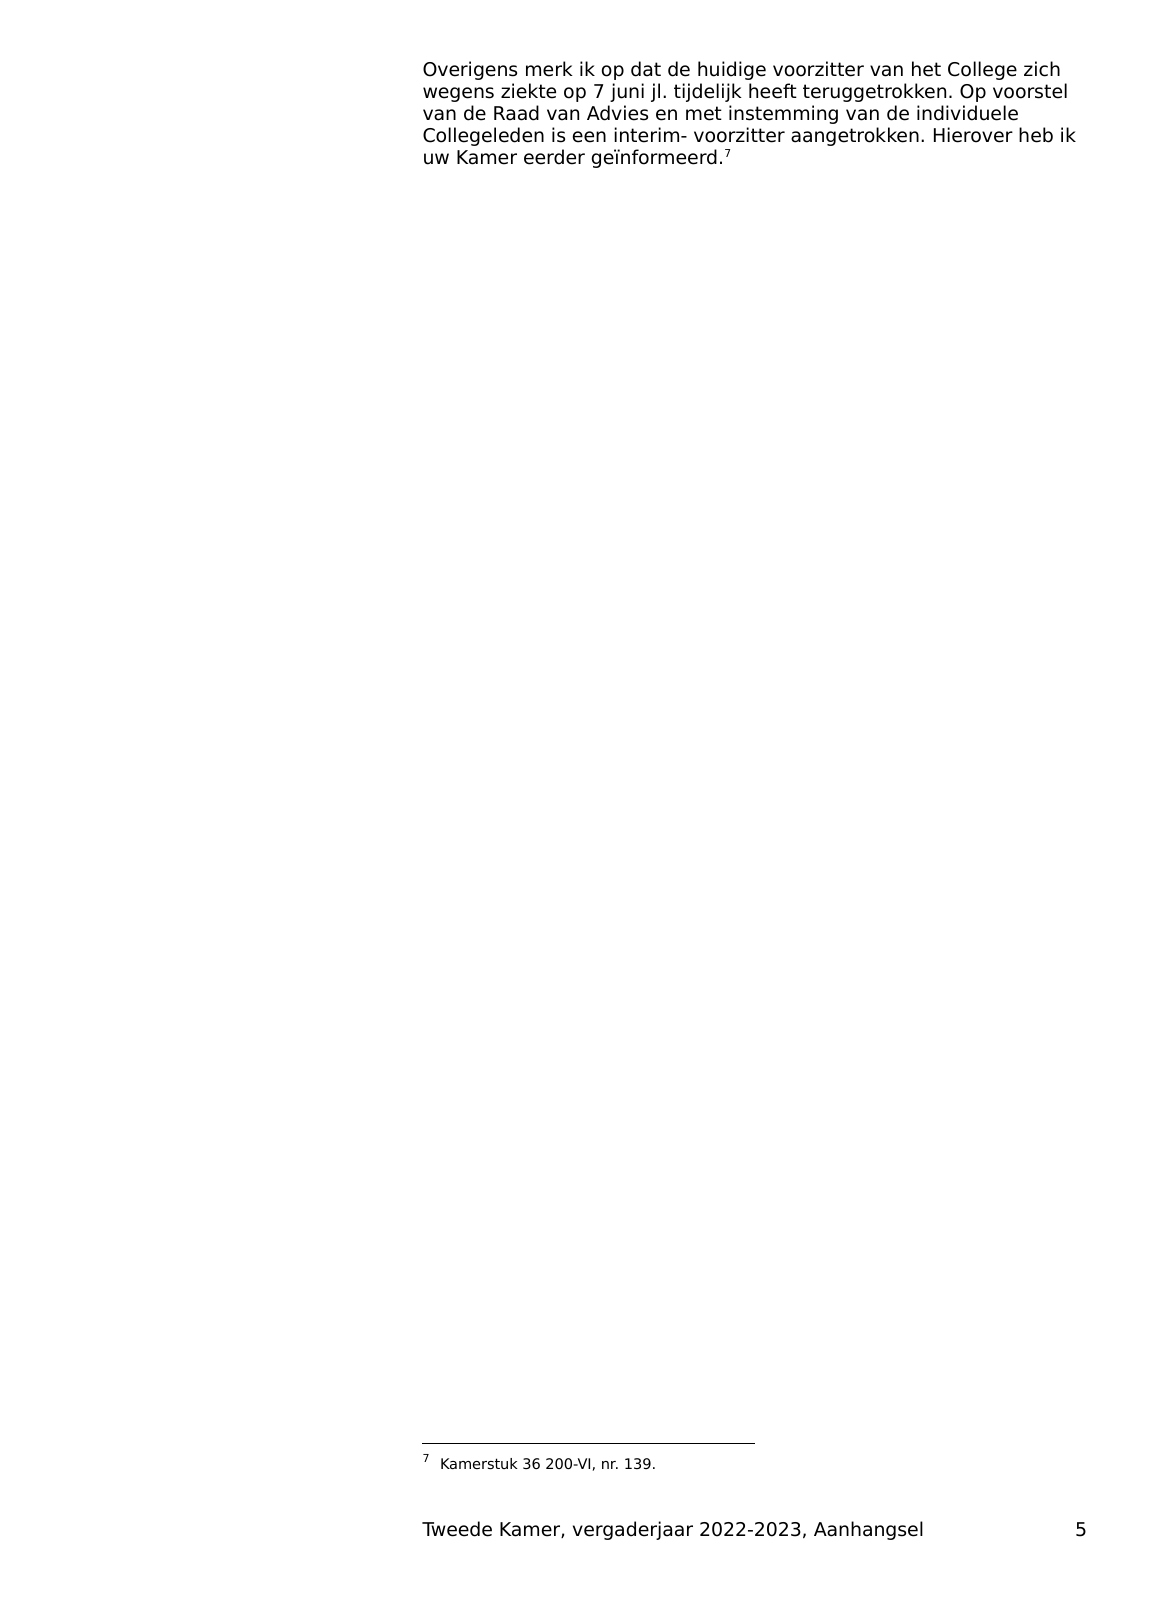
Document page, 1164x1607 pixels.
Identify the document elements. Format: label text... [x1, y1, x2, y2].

text Overigens merk ik op dat de huidige voorzitter van het College zich wegens ziekte op 7 juni jl. tijdelijk heeft teruggetrokken. Op voorstel van de Raad van Advies en met instemming van de individuele Collegeleden is een interim- voorzitter aangetrokken. Hierover heb ik uw Kamer eerder geïnformeerd. [422, 59, 1087, 169]
text Kamerstuk 36 200-VI, nr. 139. [422, 1452, 1087, 1474]
